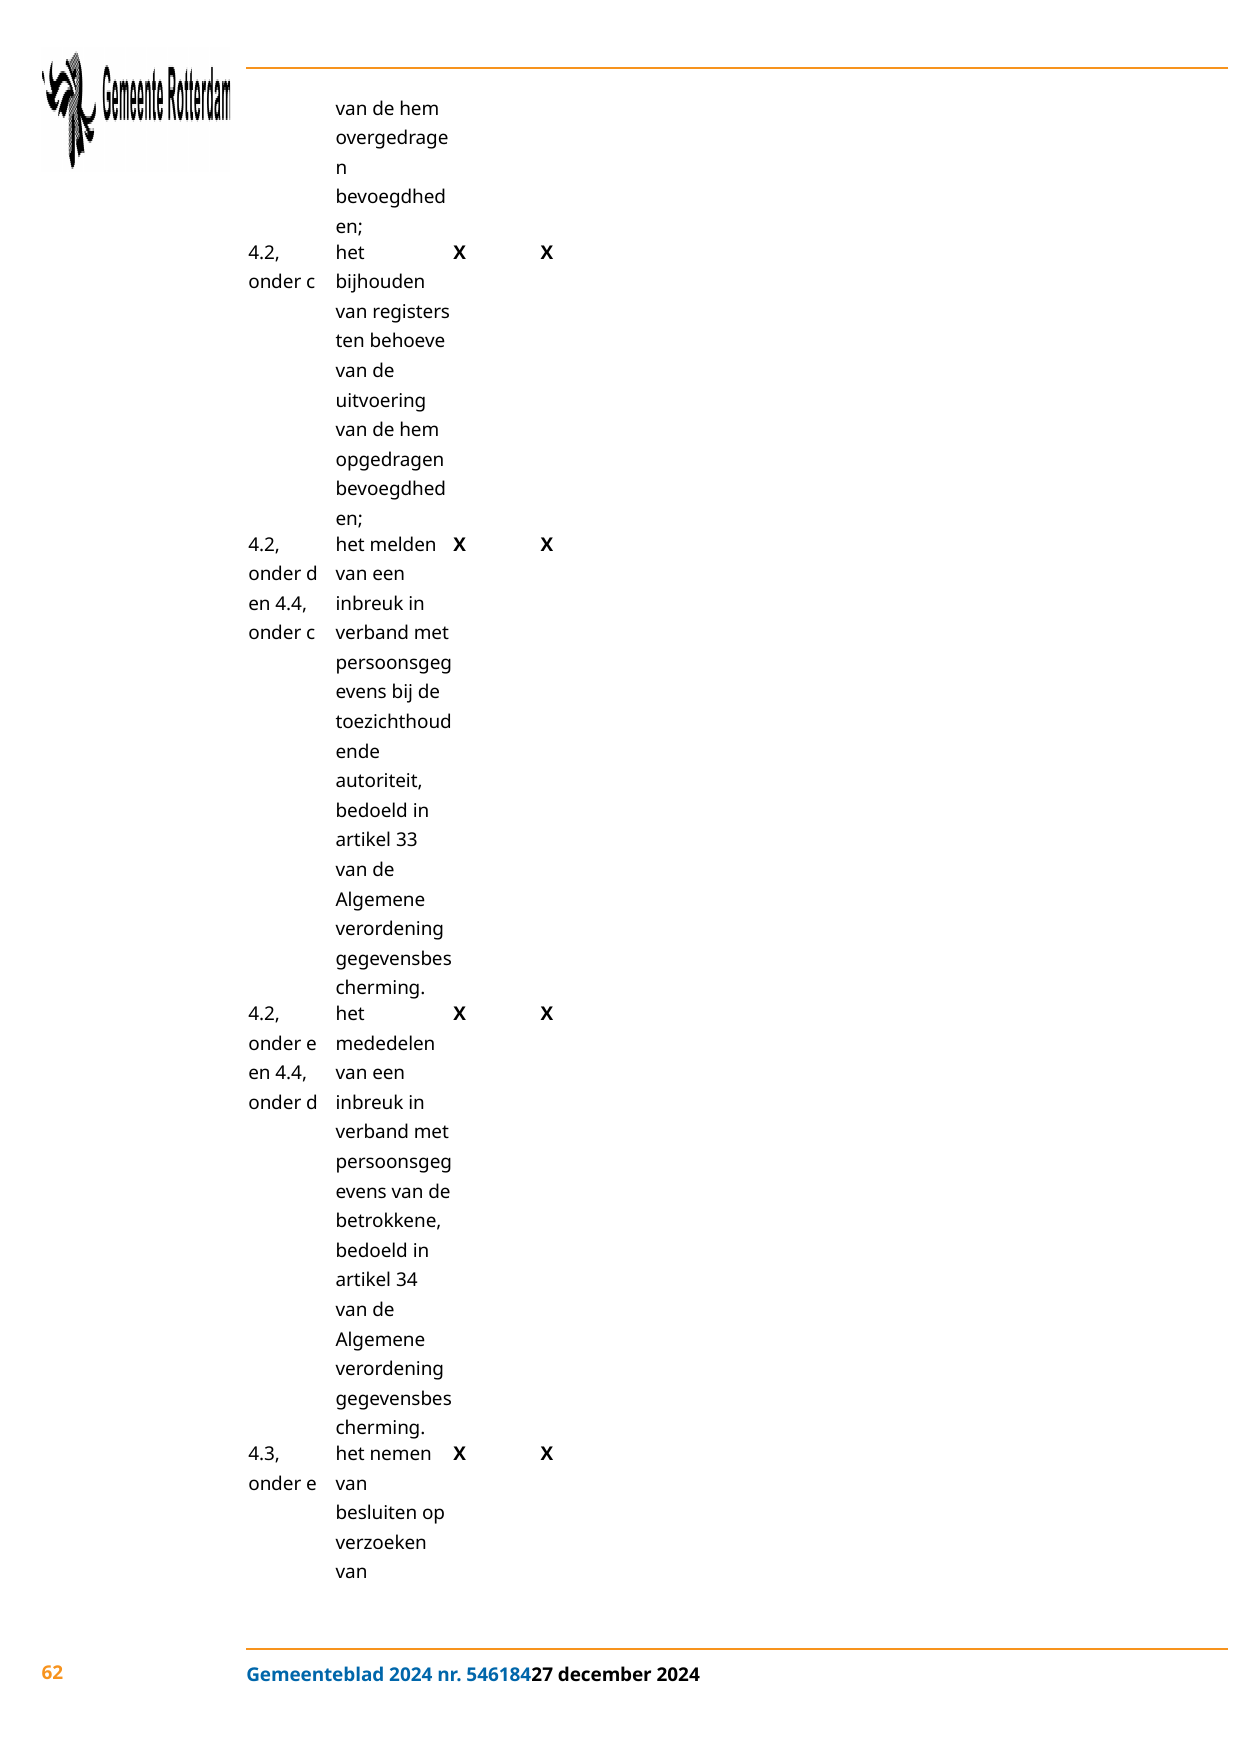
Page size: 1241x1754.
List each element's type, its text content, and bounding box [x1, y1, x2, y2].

table_cell [540, 95, 628, 239]
table_cell X [453, 239, 540, 531]
table_cell van de hem overgedragen bevoegdheden; [335, 95, 453, 239]
table_cell [715, 95, 802, 239]
table_cell het melden van een inbreuk in verband met persoonsgegevens bij de toezichthoudende autoriteit, bedoeld in artikel 33 van de Algemene verordening gegevensbescherming. [335, 531, 453, 1000]
table_cell [890, 1440, 977, 1584]
table_cell [1064, 95, 1152, 239]
table_cell X [540, 531, 628, 1000]
table_cell [248, 95, 335, 239]
table_cell [715, 239, 802, 531]
table_cell [977, 531, 1064, 1000]
table_cell [802, 1440, 889, 1584]
table_cell [715, 1000, 802, 1440]
table_cell X [540, 1000, 628, 1440]
table_cell 4.2, onder e en 4.4, onder d [248, 1000, 335, 1440]
table_cell 4.3, onder e [248, 1440, 335, 1584]
table_cell [977, 1000, 1064, 1440]
table_cell [802, 95, 889, 239]
table_cell [628, 95, 715, 239]
table_cell het mededelen van een inbreuk in verband met persoonsgegevens van de betrokkene, bedoeld in artikel 34 van de Algemene verordening gegevensbescherming. [335, 1000, 453, 1440]
table_cell X [453, 531, 540, 1000]
table_cell het bijhouden van registers ten behoeve van de uitvoering van de hem opgedragen bevoegdheden; [335, 239, 453, 531]
table_cell 4.2, onder c [248, 239, 335, 531]
table_cell [890, 95, 977, 239]
table_cell [1064, 531, 1152, 1000]
table_cell X [540, 239, 628, 531]
table_cell [453, 95, 540, 239]
table_cell 4.2, onder d en 4.4, onder c [248, 531, 335, 1000]
table_cell [628, 239, 715, 531]
table_cell [715, 531, 802, 1000]
table_cell [802, 239, 889, 531]
table_cell [977, 1440, 1064, 1584]
table_cell [628, 1440, 715, 1584]
table_cell [1064, 1440, 1152, 1584]
table_cell [890, 531, 977, 1000]
table_cell X [540, 1440, 628, 1584]
table_cell [1064, 1000, 1152, 1440]
table_cell [802, 1000, 889, 1440]
table_cell [628, 531, 715, 1000]
table_cell [1064, 239, 1152, 531]
picture [41, 47, 231, 172]
table_cell X [453, 1000, 540, 1440]
table_cell [890, 239, 977, 531]
table_cell het nemen van besluiten op verzoeken van [335, 1440, 453, 1584]
table_cell [977, 239, 1064, 531]
table_cell [977, 95, 1064, 239]
table_cell X [453, 1440, 540, 1584]
table_cell [890, 1000, 977, 1440]
table_cell [715, 1440, 802, 1584]
table_cell [628, 1000, 715, 1440]
table_cell [802, 531, 889, 1000]
